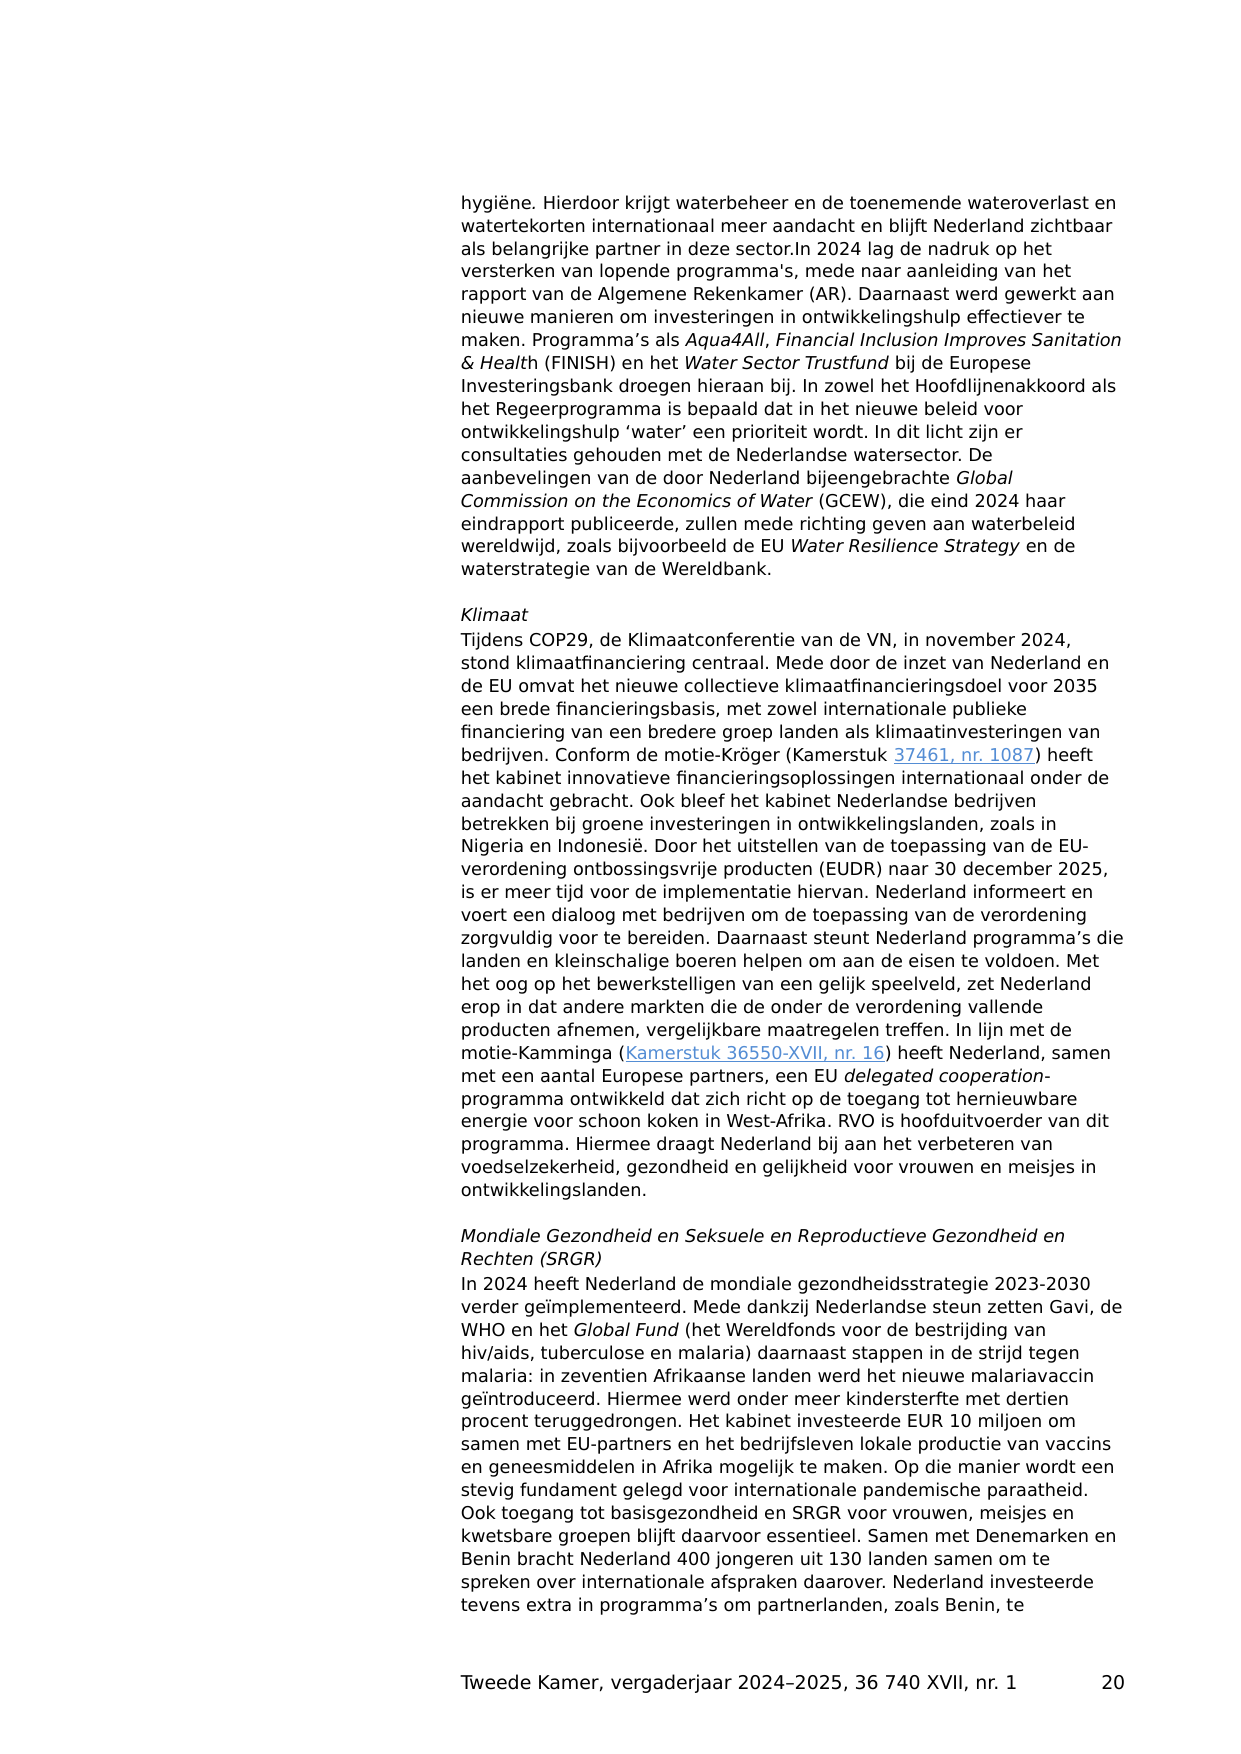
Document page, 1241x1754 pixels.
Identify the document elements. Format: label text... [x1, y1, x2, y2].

text Klimaat [461, 603, 1125, 626]
text Tijdens COP29, de Klimaatconferentie van de VN, in november 2024, stond klimaatfinanciering centraal. Mede door de inzet van Nederland en de EU omvat het nieuwe collectieve klimaatfinancieringsdoel voor 2035 een brede financieringsbasis, met zowel internationale publieke financiering van een bredere groep landen als klimaatinvesteringen van bedrijven. Conform de motie-Kröger (Kamerstuk 37461, nr. 1087) heeft het kabinet innovatieve financieringsoplossingen internationaal onder de aandacht gebracht. Ook bleef het kabinet Nederlandse bedrijven betrekken bij groene investeringen in ontwikkelingslanden, zoals in Nigeria en Indonesië. Door het uitstellen van de toepassing van de EU-verordening ontbossingsvrije producten (EUDR) naar 30 december 2025, is er meer tijd voor de implementatie hiervan. Nederland informeert en voert een dialoog met bedrijven om de toepassing van de verordening zorgvuldig voor te bereiden. Daarnaast steunt Nederland programma’s die landen en kleinschalige boeren helpen om aan de eisen te voldoen. Met het oog op het bewerkstelligen van een gelijk speelveld, zet Nederland erop in dat andere markten die de onder de verordening vallende producten afnemen, vergelijkbare maatregelen treffen. In lijn met de motie-Kamminga (Kamerstuk 36550-XVII, nr. 16) heeft Nederland, samen met een aantal Europese partners, een EU delegated cooperation-programma ontwikkeld dat zich richt op de toegang tot hernieuwbare energie voor schoon koken in West-Afrika. RVO is hoofduitvoerder van dit programma. Hiermee draagt Nederland bij aan het verbeteren van voedselzekerheid, gezondheid en gelijkheid voor vrouwen en meisjes in ontwikkelingslanden. [461, 628, 1125, 1201]
text In 2024 heeft Nederland de mondiale gezondheidsstrategie 2023-2030 verder geïmplementeerd. Mede dankzij Nederlandse steun zetten Gavi, de WHO en het Global Fund (het Wereldfonds voor de bestrijding van hiv/aids, tuberculose en malaria) daarnaast stappen in de strijd tegen malaria: in zeventien Afrikaanse landen werd het nieuwe malariavaccin geïntroduceerd. Hiermee werd onder meer kindersterfte met dertien procent teruggedrongen. Het kabinet investeerde EUR 10 miljoen om samen met EU-partners en het bedrijfsleven lokale productie van vaccins en geneesmiddelen in Afrika mogelijk te maken. Op die manier wordt een stevig fundament gelegd voor internationale pandemische paraatheid. Ook toegang tot basisgezondheid en SRGR voor vrouwen, meisjes en kwetsbare groepen blijft daarvoor essentieel. Samen met Denemarken en Benin bracht Nederland 400 jongeren uit 130 landen samen om te spreken over internationale afspraken daarover. Nederland investeerde tevens extra in programma’s om partnerlanden, zoals Benin, te [461, 1272, 1125, 1616]
text hygiëne. Hierdoor krijgt waterbeheer en de toenemende wateroverlast en watertekorten internationaal meer aandacht en blijft Nederland zichtbaar als belangrijke partner in deze sector.In 2024 lag de nadruk op het versterken van lopende programma's, mede naar aanleiding van het rapport van de Algemene Rekenkamer (AR). Daarnaast werd gewerkt aan nieuwe manieren om investeringen in ontwikkelingshulp effectiever te maken. Programma’s als Aqua4All, Financial Inclusion Improves Sanitation & Health (FINISH) en het Water Sector Trustfund bij de Europese Investeringsbank droegen hieraan bij. In zowel het Hoofdlijnenakkoord als het Regeerprogramma is bepaald dat in het nieuwe beleid voor ontwikkelingshulp ‘water’ een prioriteit wordt. In dit licht zijn er consultaties gehouden met de Nederlandse watersector. De aanbevelingen van de door Nederland bijeengebrachte Global Commission on the Economics of Water (GCEW), die eind 2024 haar eindrapport publiceerde, zullen mede richting geven aan waterbeleid wereldwijd, zoals bijvoorbeeld de EU Water Resilience Strategy en de waterstrategie van de Wereldbank. [461, 191, 1125, 580]
text Mondiale Gezondheid en Seksuele en Reproductieve Gezondheid en Rechten (SRGR) [461, 1224, 1125, 1270]
